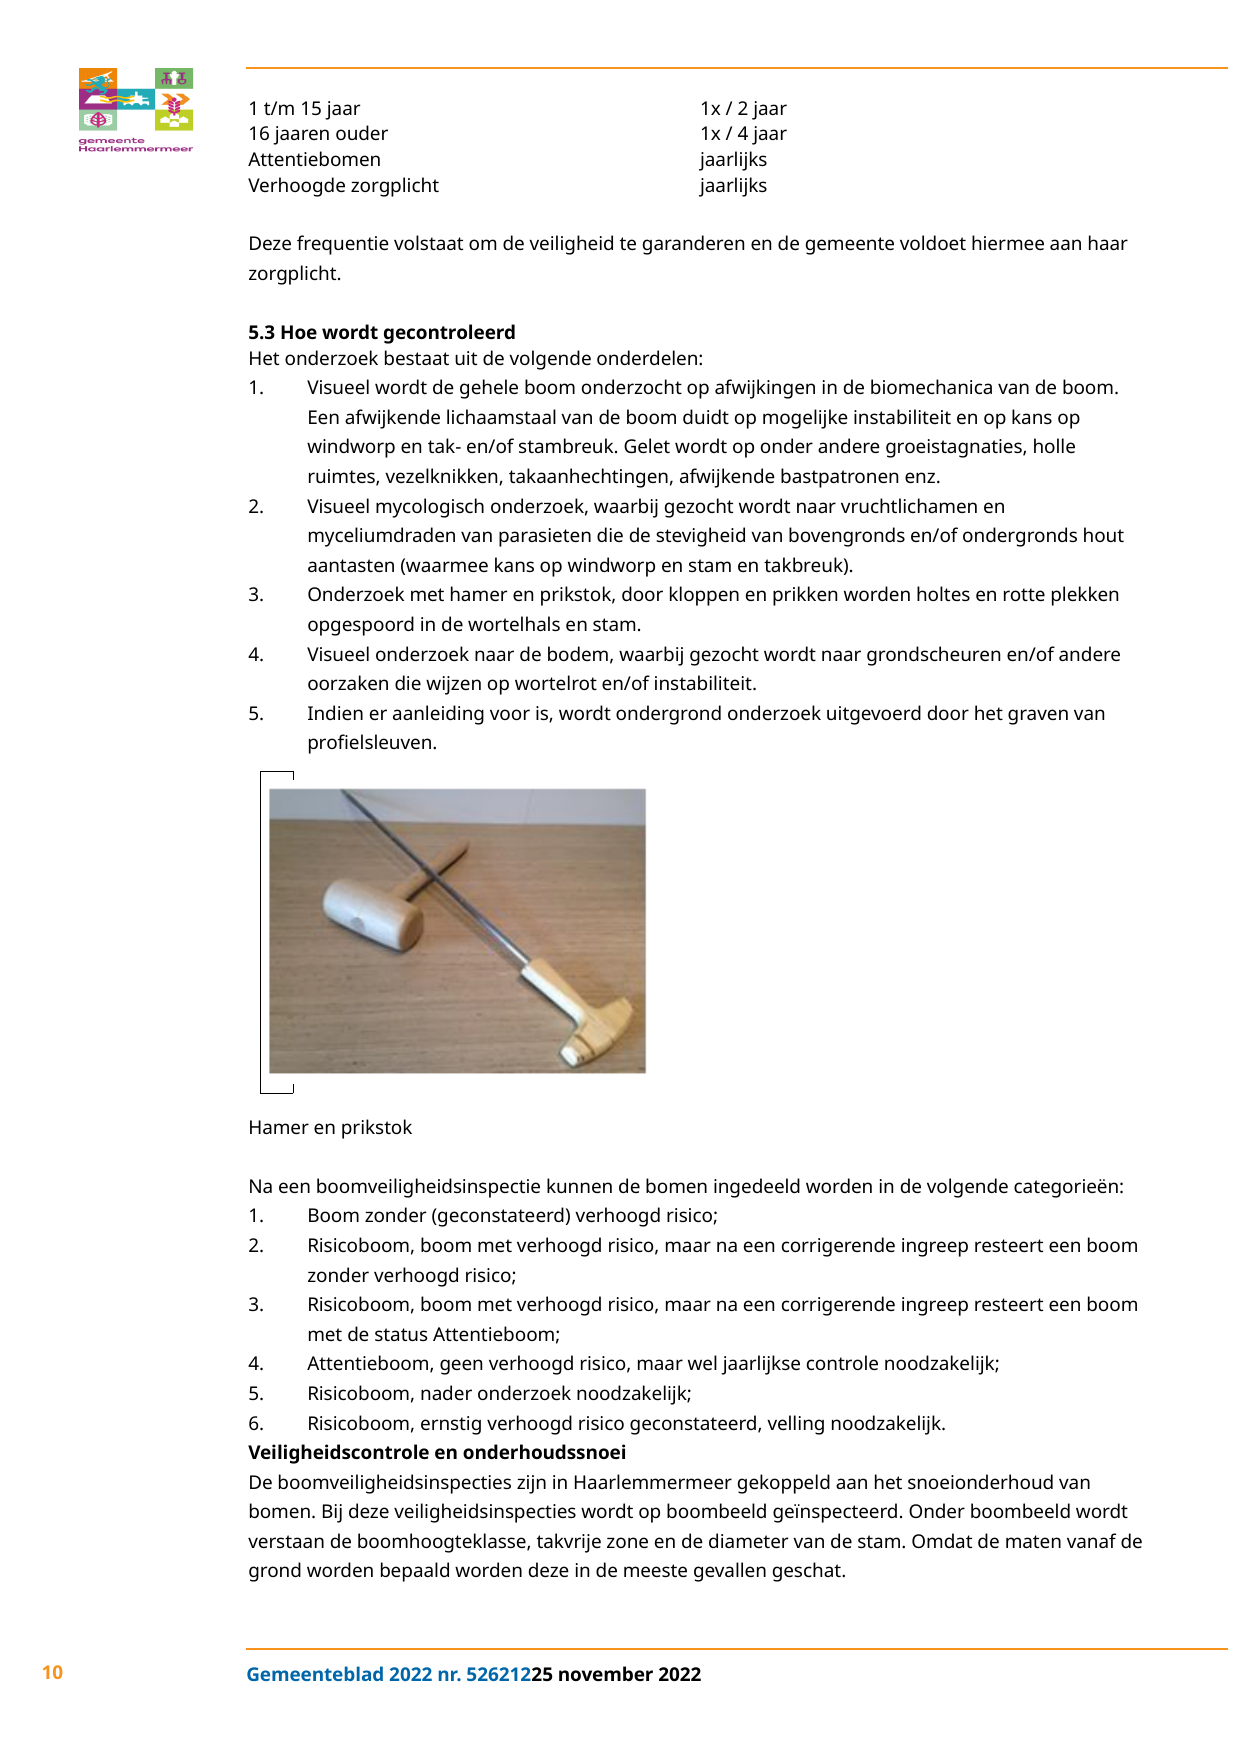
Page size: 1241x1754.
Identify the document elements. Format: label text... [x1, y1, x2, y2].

list Attentieboom, geen verhoogd risico, maar wel jaarlijkse controle noodzakelijk; [248, 1351, 1152, 1376]
text Deze frequentie volstaat om de veiligheid te garanderen en de gemeente voldoet hiermee aan haar zorgplicht. [248, 231, 1152, 286]
table_cell 1x / 4 jaar [700, 121, 1152, 146]
list Boom zonder (geconstateerd) verhoogd risico; [248, 1203, 1152, 1228]
text 5.3 Hoe wordt gecontroleerd [248, 319, 1152, 345]
table_cell Verhoogde zorgplicht [248, 172, 700, 198]
table_cell jaarlijks [700, 172, 1152, 198]
list Risicoboom, boom met verhoogd risico, maar na een corrigerende ingreep resteert een boom zonder verhoogd risico; [248, 1232, 1152, 1287]
list Visueel onderzoek naar de bodem, waarbij gezocht wordt naar grondscheuren en/of andere oorzaken die wijzen op wortelrot en/of instabiliteit. [248, 641, 1152, 696]
text De boomveiligheidsinspecties zijn in Haarlemmermeer gekoppeld aan het snoeionderhoud van bomen. Bij deze veiligheidsinspecties wordt op boombeeld geïnspecteerd. Onder boombeeld wordt verstaan de boomhoogteklasse, takvrije zone en de diameter van de stam. Omdat de maten vanaf de grond worden bepaald worden deze in de meeste gevallen geschat. [248, 1469, 1152, 1583]
table_cell 1 t/m 15 jaar [248, 95, 700, 121]
text Het onderzoek bestaat uit de volgende onderdelen: [248, 345, 1152, 371]
list Indien er aanleiding voor is, wordt ondergrond onderzoek uitgevoerd door het graven van profielsleuven. [248, 700, 1152, 755]
list Risicoboom, ernstig verhoogd risico geconstateerd, velling noodzakelijk. [248, 1410, 1152, 1435]
table_cell Attentiebomen [248, 146, 700, 172]
text Na een boomveiligheidsinspectie kunnen de bomen ingedeeld worden in de volgende categorieën: [248, 1173, 1152, 1199]
list Risicoboom, boom met verhoogd risico, maar na een corrigerende ingreep resteert een boom met de status Attentieboom; [248, 1291, 1152, 1347]
text Hamer en prikstok [248, 1114, 1152, 1139]
table_cell 1x / 2 jaar [700, 95, 1152, 121]
picture [268, 780, 653, 1084]
list Visueel mycologisch onderzoek, waarbij gezocht wordt naar vruchtlichamen en myceliumdraden van parasieten die de stevigheid van bovengronds en/of ondergronds hout aantasten (waarmee kans op windworp en stam en takbreuk). [248, 493, 1152, 578]
table_cell jaarlijks [700, 146, 1152, 172]
list Risicoboom, nader onderzoek noodzakelijk; [248, 1380, 1152, 1406]
table_cell 16 jaaren ouder [248, 121, 700, 146]
text Veiligheidscontrole en onderhoudssnoei [248, 1439, 1152, 1465]
list Onderzoek met hamer en prikstok, door kloppen en prikken worden holtes en rotte plekken opgespoord in de wortelhals en stam. [248, 582, 1152, 637]
picture [41, 47, 231, 172]
list Visueel wordt de gehele boom onderzocht op afwijkingen in de biomechanica van de boom. Een afwijkende lichaamstaal van de boom duidt op mogelijke instabiliteit en op kans op windworp en tak- en/of stambreuk. Gelet wordt op onder andere groeistagnaties, holle ruimtes, vezelknikken, takaanhechtingen, afwijkende bastpatronen enz. [248, 374, 1152, 489]
